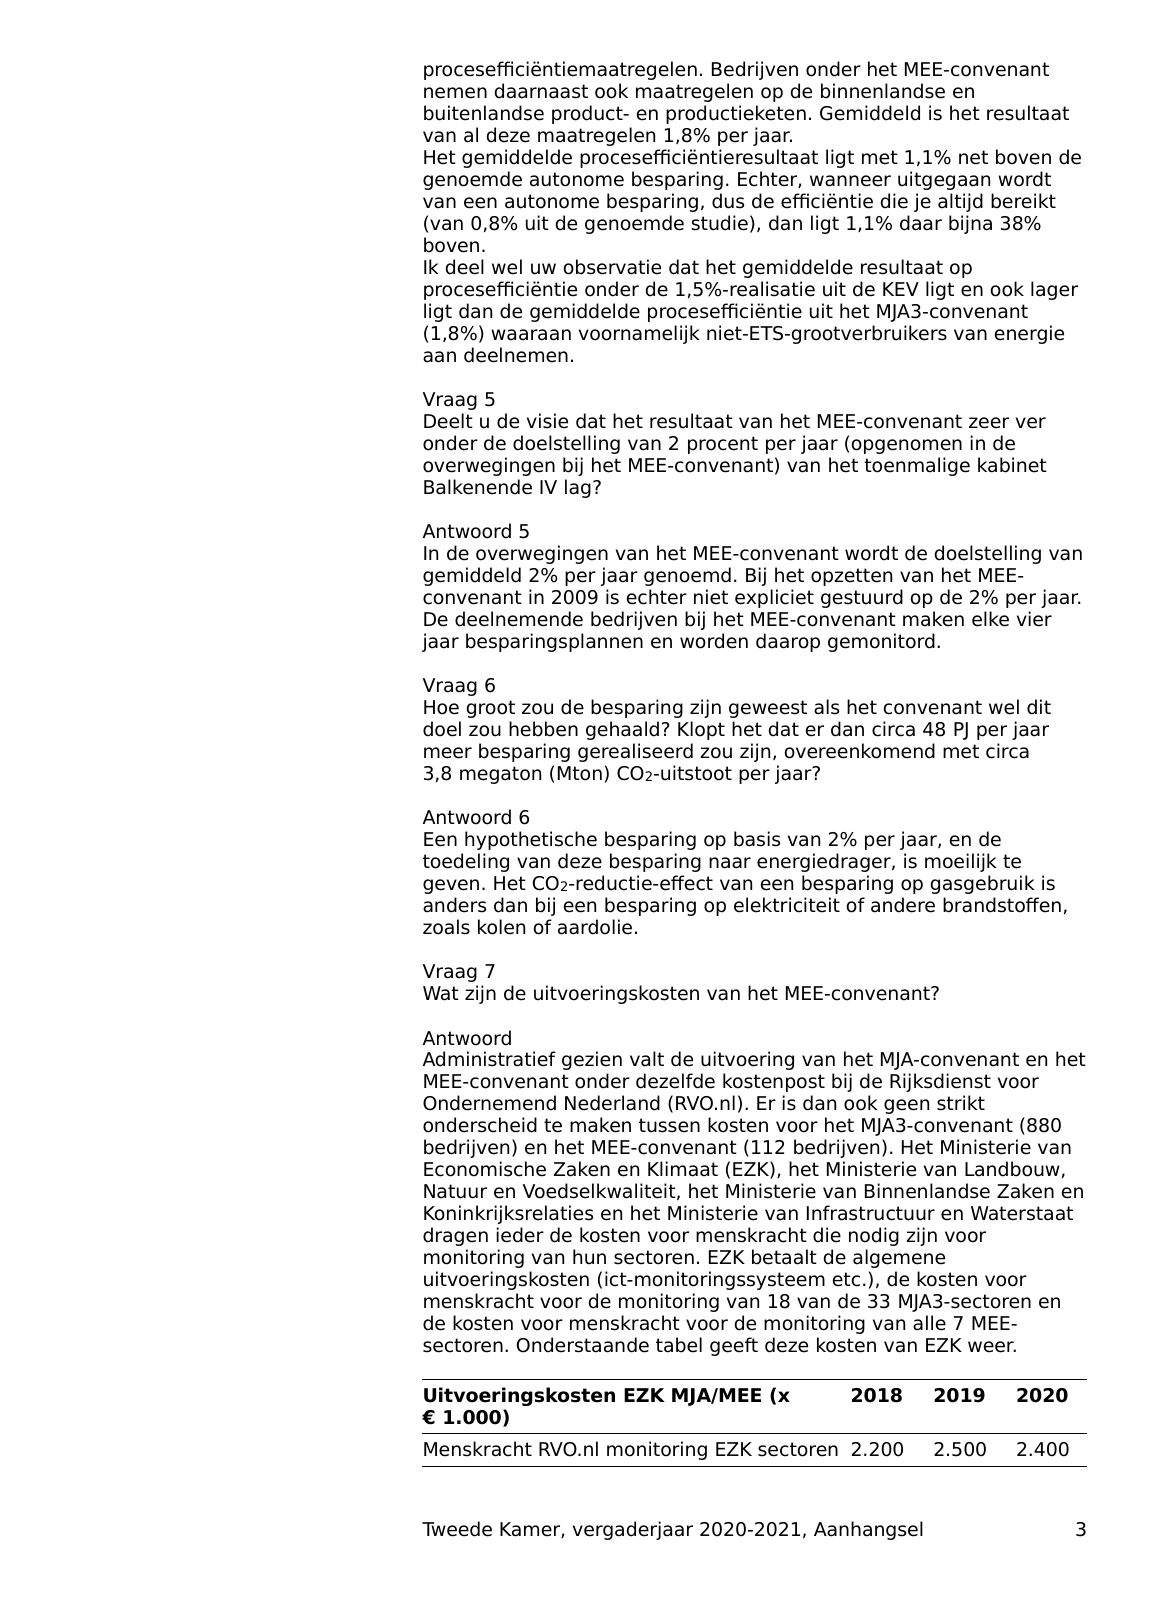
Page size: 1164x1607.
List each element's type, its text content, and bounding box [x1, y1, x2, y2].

table_cell Menskracht RVO.nl monitoring EZK sectoren [422, 1434, 844, 1466]
text Antwoord 6 [422, 807, 1087, 829]
text Hoe groot zou de besparing zijn geweest als het convenant wel dit doel zou hebben gehaald? Klopt het dat er dan circa 48 PJ per jaar meer besparing gerealiseerd zou zijn, overeenkomend met circa 3,8 megaton (Mton) CO2-uitstoot per jaar? [422, 697, 1087, 785]
text In de overwegingen van het MEE-convenant wordt de doelstelling van gemiddeld 2% per jaar genoemd. Bij het opzetten van het MEE-convenant in 2009 is echter niet expliciet gestuurd op de 2% per jaar. De deelnemende bedrijven bij het MEE-convenant maken elke vier jaar besparingsplannen en worden daarop gemonitord. [422, 543, 1087, 653]
text Vraag 7 [422, 961, 1087, 983]
table_header Uitvoeringskosten EZK MJA/MEE (x € 1.000) [422, 1380, 844, 1433]
text Antwoord 5 [422, 521, 1087, 543]
text Vraag 5 [422, 389, 1087, 411]
table_header 2020 [1010, 1380, 1087, 1433]
table_cell 2.200 [845, 1434, 927, 1466]
text Wat zijn de uitvoeringskosten van het MEE-convenant? [422, 983, 1087, 1005]
table_cell 2.400 [1010, 1434, 1087, 1466]
text Een hypothetische besparing op basis van 2% per jaar, en de toedeling van deze besparing naar energiedrager, is moeilijk te geven. Het CO2-reductie-effect van een besparing op gasgebruik is anders dan bij een besparing op elektriciteit of andere brandstoffen, zoals kolen of aardolie. [422, 829, 1087, 939]
table_header 2019 [927, 1380, 1010, 1433]
text procesefficiëntiemaatregelen. Bedrijven onder het MEE-convenant nemen daarnaast ook maatregelen op de binnenlandse en buitenlandse product- en productieketen. Gemiddeld is het resultaat van al deze maatregelen 1,8% per jaar. [422, 59, 1087, 147]
table_cell 2.500 [927, 1434, 1010, 1466]
text Het gemiddelde procesefficiëntieresultaat ligt met 1,1% net boven de genoemde autonome besparing. Echter, wanneer uitgegaan wordt van een autonome besparing, dus de efficiëntie die je altijd bereikt (van 0,8% uit de genoemde studie), dan ligt 1,1% daar bijna 38% boven. [422, 147, 1087, 257]
text Deelt u de visie dat het resultaat van het MEE-convenant zeer ver onder de doelstelling van 2 procent per jaar (opgenomen in de overwegingen bij het MEE-convenant) van het toenmalige kabinet Balkenende IV lag? [422, 411, 1087, 499]
table_header 2018 [845, 1380, 927, 1433]
text Ik deel wel uw observatie dat het gemiddelde resultaat op procesefficiëntie onder de 1,5%-realisatie uit de KEV ligt en ook lager ligt dan de gemiddelde procesefficiëntie uit het MJA3-convenant (1,8%) waaraan voornamelijk niet-ETS-grootverbruikers van energie aan deelnemen. [422, 257, 1087, 367]
text Vraag 6 [422, 675, 1087, 697]
text Administratief gezien valt de uitvoering van het MJA-convenant en het MEE-convenant onder dezelfde kostenpost bij de Rijksdienst voor Ondernemend Nederland (RVO.nl). Er is dan ook geen strikt onderscheid te maken tussen kosten voor het MJA3-convenant (880 bedrijven) en het MEE-convenant (112 bedrijven). Het Ministerie van Economische Zaken en Klimaat (EZK), het Ministerie van Landbouw, Natuur en Voedselkwaliteit, het Ministerie van Binnenlandse Zaken en Koninkrijksrelaties en het Ministerie van Infrastructuur en Waterstaat dragen ieder de kosten voor menskracht die nodig zijn voor monitoring van hun sectoren. EZK betaalt de algemene uitvoeringskosten (ict-monitoringssysteem etc.), de kosten voor menskracht voor de monitoring van 18 van de 33 MJA3-sectoren en de kosten voor menskracht voor de monitoring van alle 7 MEE-sectoren. Onderstaande tabel geeft deze kosten van EZK weer. [422, 1049, 1087, 1357]
text Antwoord [422, 1027, 1087, 1049]
